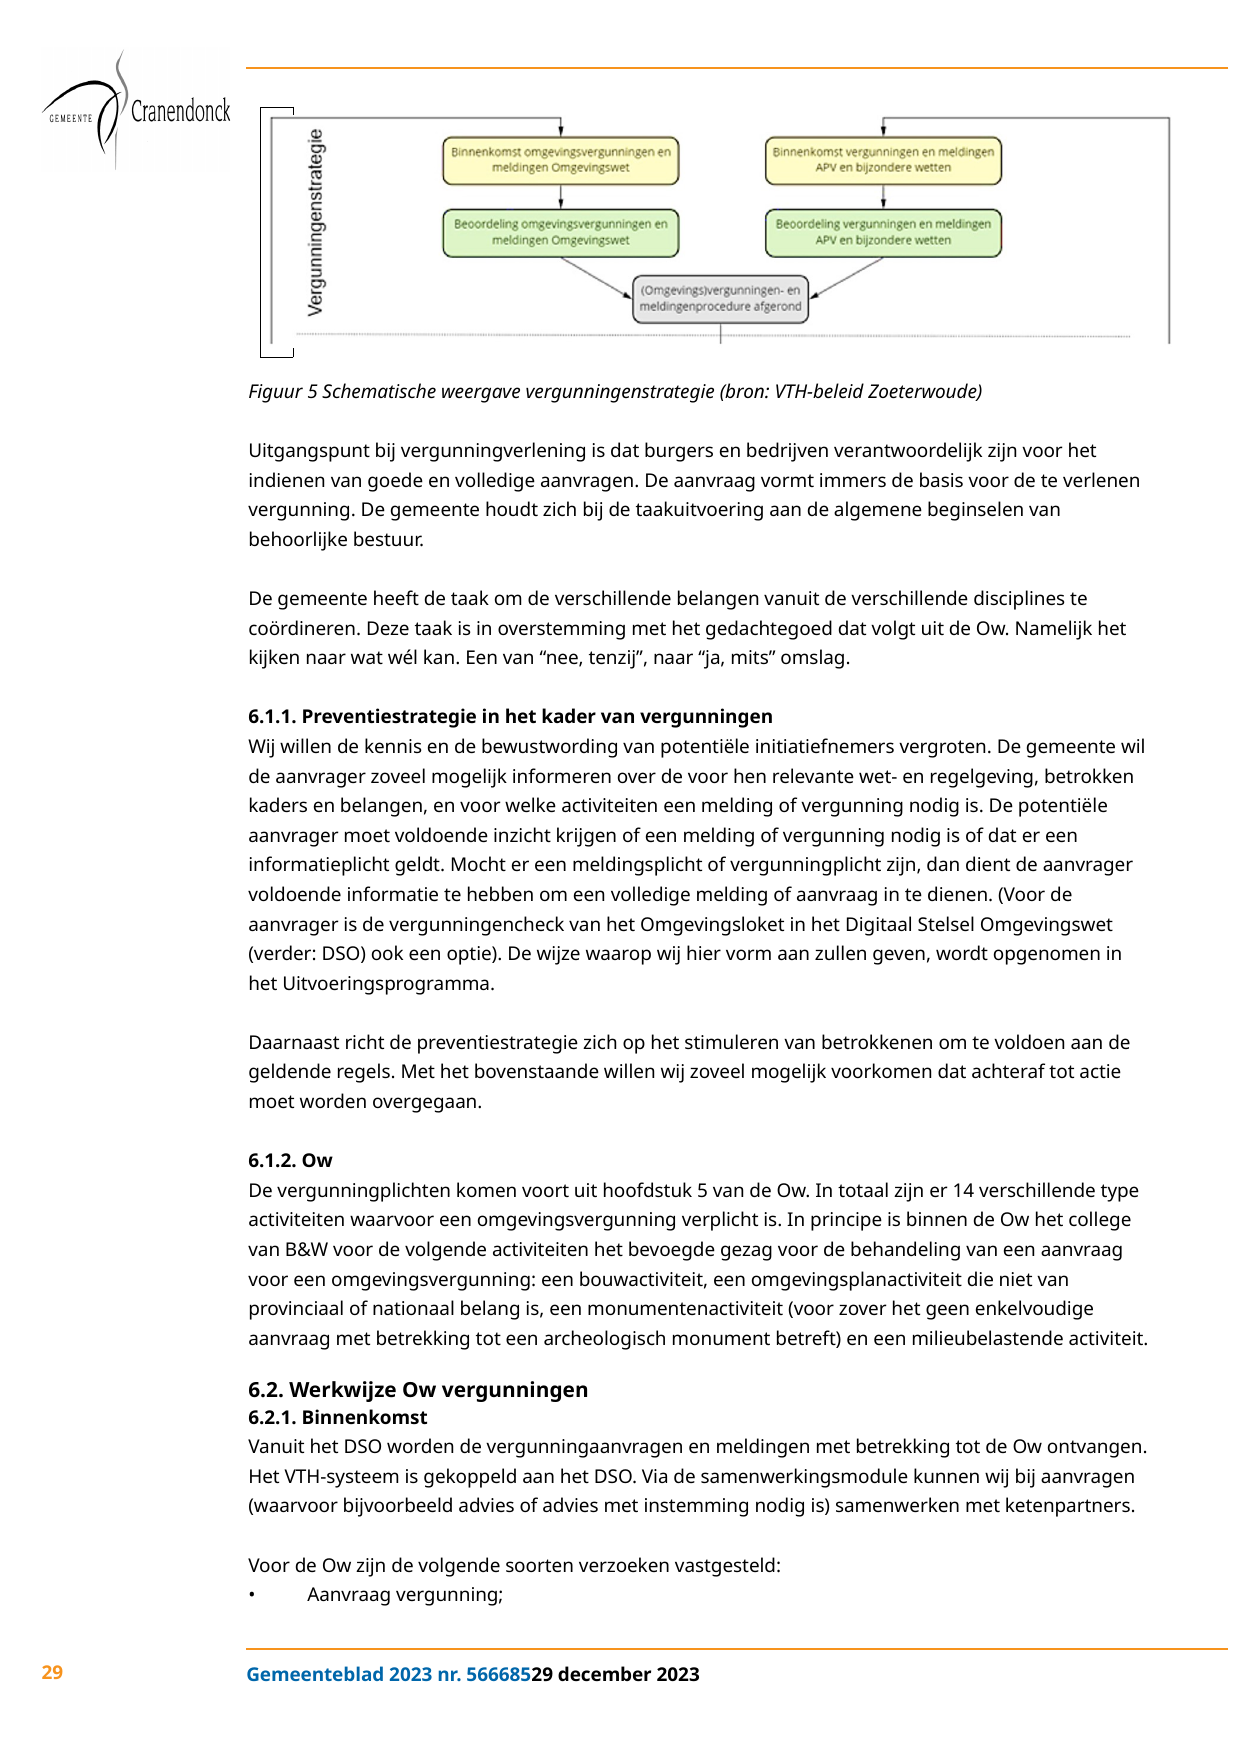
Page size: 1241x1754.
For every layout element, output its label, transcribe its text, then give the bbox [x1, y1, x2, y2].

text Vanuit het DSO worden de vergunningaanvragen en meldingen met betrekking tot de Ow ontvangen. Het VTH-systeem is gekoppeld aan het DSO. Via de samenwerkingsmodule kunnen wij bij aanvragen (waarvoor bijvoorbeeld advies of advies met instemming nodig is) samenwerken met ketenpartners. [248, 1433, 1152, 1518]
text 6.2. Werkwijze Ow vergunningen [248, 1375, 1152, 1404]
text 6.1.1. Preventiestrategie in het kader van vergunningen [248, 704, 1152, 729]
text 6.1.2. Ow [248, 1147, 1152, 1173]
text 6.2.1. Binnenkomst [248, 1404, 1152, 1429]
text Figuur 5 Schematische weergave vergunningenstrategie (bron: VTH-beleid Zoeterwoude) [248, 378, 1152, 404]
text Voor de Ow zijn de volgende soorten verzoeken vastgesteld: [248, 1552, 1152, 1577]
picture [41, 47, 231, 172]
text De gemeente heeft de taak om de verschillende belangen vanuit de verschillende disciplines te coördineren. Deze taak is in overstemming met het gedachtegoed dat volgt uit de Ow. Namelijk het kijken naar wat wél kan. Een van “nee, tenzij”, naar “ja, mits” omslag. [248, 585, 1152, 670]
text Daarnaast richt de preventiestrategie zich op het stimuleren van betrokkenen om te voldoen aan de geldende regels. Met het bovenstaande willen wij zoveel mogelijk voorkomen dat achteraf tot actie moet worden overgegaan. [248, 1029, 1152, 1114]
list Aanvraag vergunning; [248, 1581, 1152, 1607]
text De vergunningplichten komen voort uit hoofdstuk 5 van de Ow. In totaal zijn er 14 verschillende type activiteiten waarvoor een omgevingsvergunning verplicht is. In principe is binnen de Ow het college van B&W voor de volgende activiteiten het bevoegde gezag voor de behandeling van een aanvraag voor een omgevingsvergunning: een bouwactiviteit, een omgevingsplanactiviteit die niet van provinciaal of nationaal belang is, een monumentenactiviteit (voor zover het geen enkelvoudige aanvraag met betrekking tot een archeologisch monument betreft) en een milieubelastende activiteit. [248, 1177, 1152, 1351]
text Uitgangspunt bij vergunningverlening is dat burgers en bedrijven verantwoordelijk zijn voor het indienen van goede en volledige aanvragen. De aanvraag vormt immers de basis voor de te verlenen vergunning. De gemeente houdt zich bij de taakuitvoering aan de algemene beginselen van behoorlijke bestuur. [248, 437, 1152, 552]
picture [268, 115, 1173, 348]
text Wij willen de kennis en de bewustwording van potentiële initiatiefnemers vergroten. De gemeente wil de aanvrager zoveel mogelijk informeren over de voor hen relevante wet- en regelgeving, betrokken kaders en belangen, en voor welke activiteiten een melding of vergunning nodig is. De potentiële aanvrager moet voldoende inzicht krijgen of een melding of vergunning nodig is of dat er een informatieplicht geldt. Mocht er een meldingsplicht of vergunningplicht zijn, dan dient de aanvrager voldoende informatie te hebben om een volledige melding of aanvraag in te dienen. (Voor de aanvrager is de vergunningencheck van het Omgevingsloket in het Digitaal Stelsel Omgevingswet (verder: DSO) ook een optie). De wijze waarop wij hier vorm aan zullen geven, wordt opgenomen in het Uitvoeringsprogramma. [248, 733, 1152, 996]
